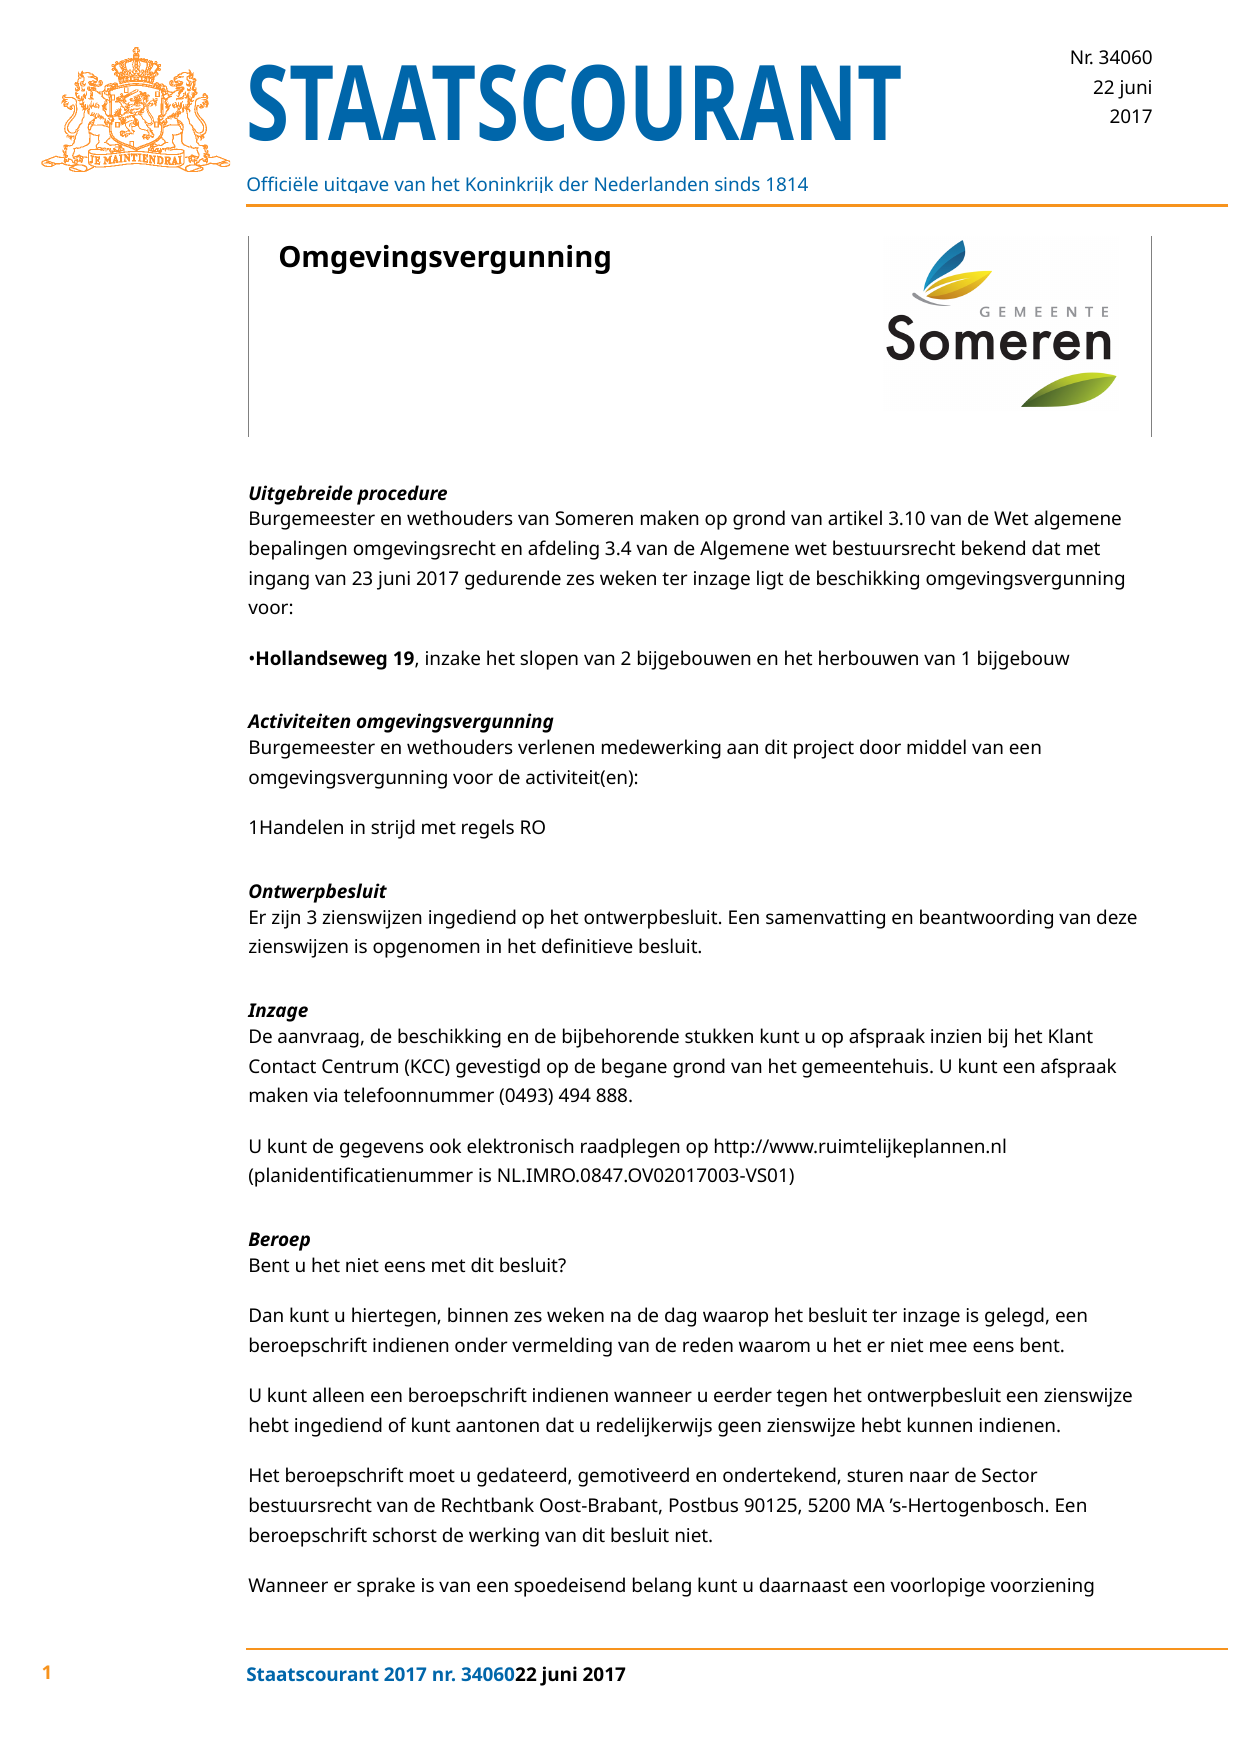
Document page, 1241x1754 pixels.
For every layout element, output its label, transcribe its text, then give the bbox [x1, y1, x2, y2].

text 1Handelen in strijd met regels RO [248, 814, 1152, 840]
text Dan kunt u hiertegen, binnen zes weken na de dag waarop het besluit ter inzage is gelegd, een beroepschrift indienen onder vermelding van de reden waarom u het er niet mee eens bent. [248, 1303, 1152, 1358]
text Uitgebreide procedure [248, 480, 1152, 506]
table_header [850, 236, 1151, 437]
text Burgemeester en wethouders van Someren maken op grond van artikel 3.10 van de Wet algemene bepalingen omgevingsrecht en afdeling 3.4 van de Algemene wet bestuursrecht bekend dat met ingang van 23 juni 2017 gedurende zes weken ter inzage ligt de beschikking omgevingsvergunning voor: [248, 506, 1152, 620]
text Ontwerpbesluit [248, 878, 1152, 904]
text Er zijn 3 zienswijzen ingediend op het ontwerpbesluit. Een samenvatting en beantwoording van deze zienswijzen is opgenomen in het definitieve besluit. [248, 904, 1152, 959]
text Activiteiten omgevingsvergunning [248, 709, 1152, 734]
table_header Omgevingsvergunning [249, 236, 850, 437]
text Burgemeester en wethouders verlenen medewerking aan dit project door middel van een omgevingsvergunning voor de activiteit(en): [248, 734, 1152, 790]
text Wanneer er sprake is van een spoedeisend belang kunt u daarnaast een voorlopige voorziening [248, 1572, 1152, 1598]
text U kunt alleen een beroepschrift indienen wanneer u eerder tegen het ontwerpbesluit een zienswijze hebt ingediend of kunt aantonen dat u redelijkerwijs geen zienswijze hebt kunnen indienen. [248, 1383, 1152, 1438]
text Bent u het niet eens met dit besluit? [248, 1252, 1152, 1278]
text •Hollandseweg 19, inzake het slopen van 2 bijgebouwen en het herbouwen van 1 bijgebouw [248, 645, 1152, 670]
picture [882, 236, 1119, 411]
text Inzage [248, 998, 1152, 1023]
text Beroep [248, 1226, 1152, 1252]
picture [41, 47, 231, 172]
text De aanvraag, de beschikking en de bijbehorende stukken kunt u op afspraak inzien bij het Klant Contact Centrum (KCC) gevestigd op de begane grond van het gemeentehuis. U kunt een afspraak maken via telefoonnummer (0493) 494 888. [248, 1023, 1152, 1108]
text U kunt de gegevens ook elektronisch raadplegen op http://www.ruimtelijkeplannen.nl (planidentificatienummer is NL.IMRO.0847.OV02017003-VS01) [248, 1133, 1152, 1188]
text Het beroepschrift moet u gedateerd, gemotiveerd en ondertekend, sturen naar de Sector bestuursrecht van de Rechtbank Oost-Brabant, Postbus 90125, 5200 MA ’s-Hertogenbosch. Een beroepschrift schorst de werking van dit besluit niet. [248, 1463, 1152, 1547]
